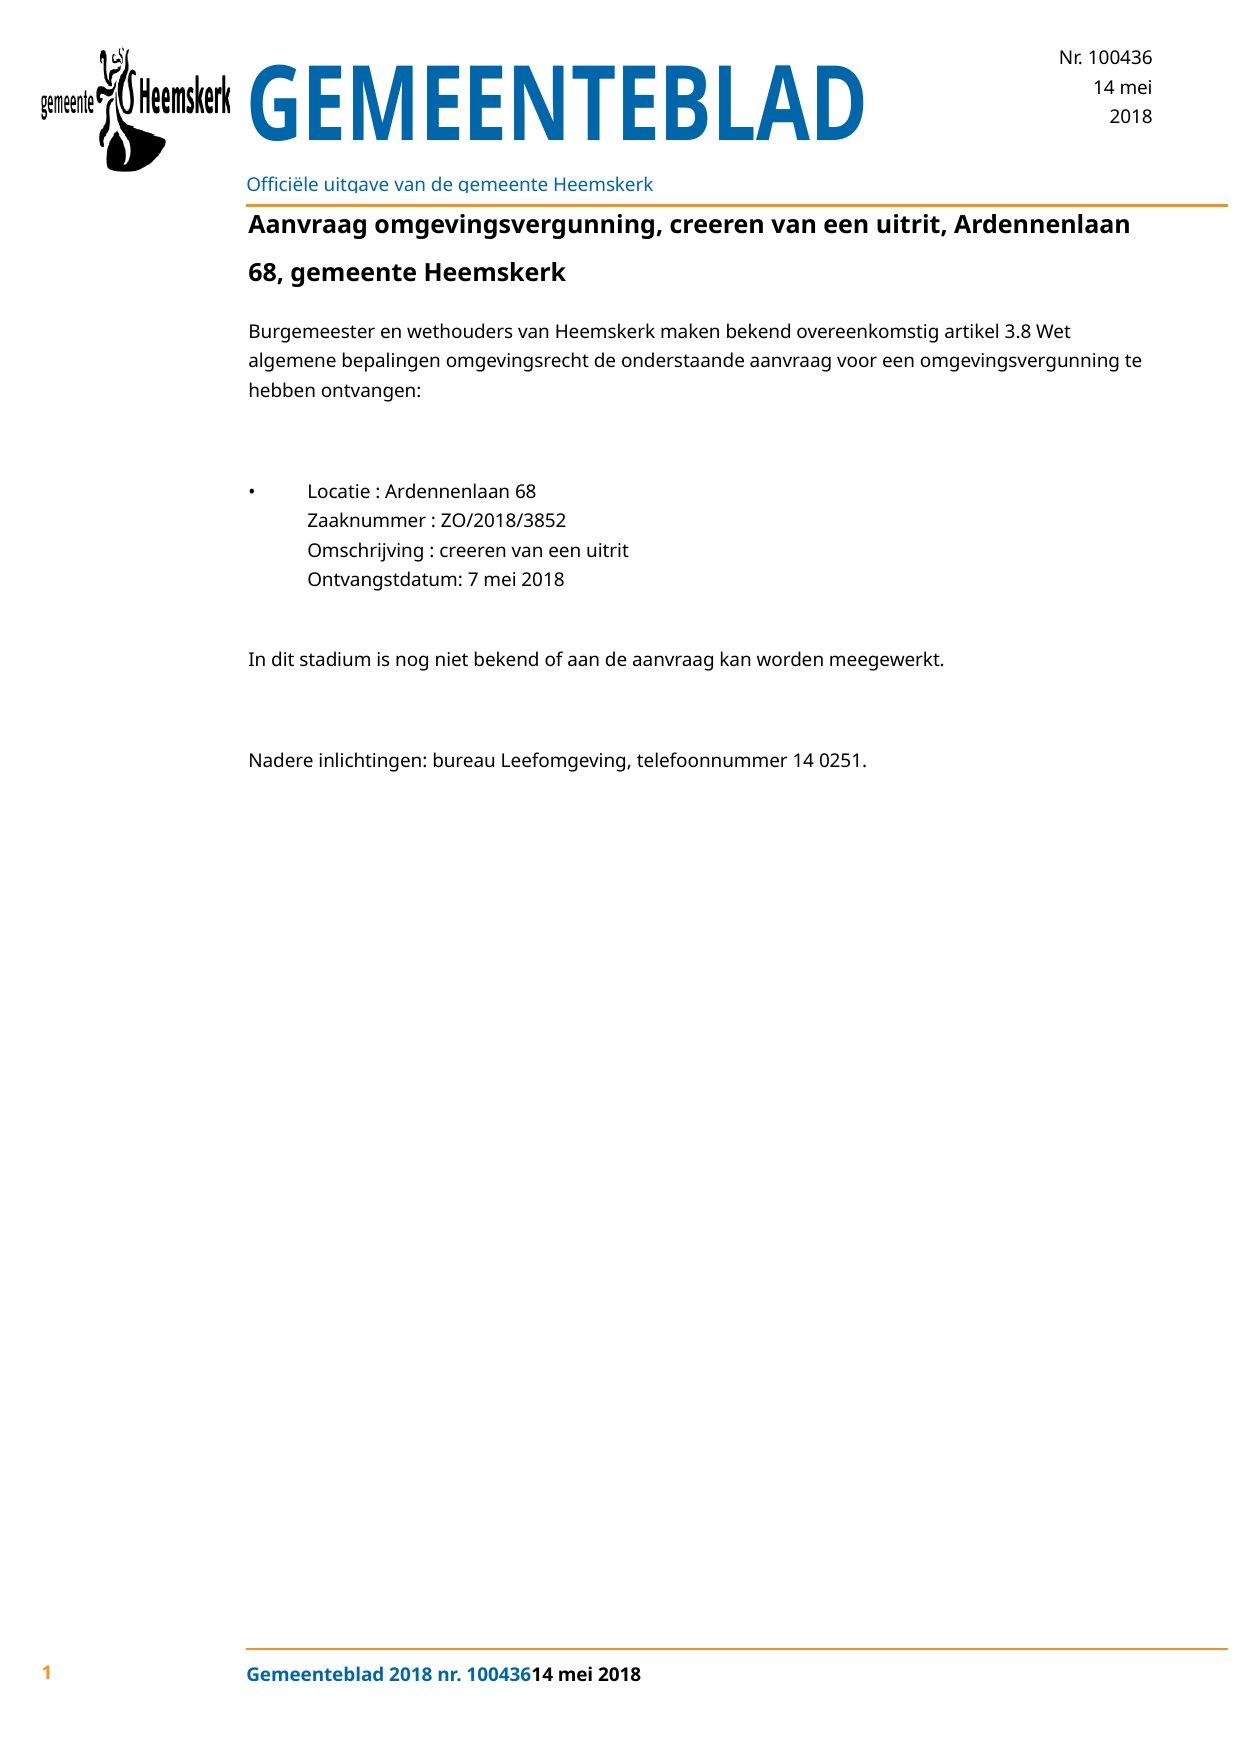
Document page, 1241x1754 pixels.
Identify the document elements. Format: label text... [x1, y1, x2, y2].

text Aanvraag omgevingsvergunning, creeren van een uitrit, Ardennenlaan 68, gemeente Heemskerk [248, 207, 1152, 288]
text Nadere inlichtingen: bureau Leefomgeving, telefoonnummer 14 0251. [248, 747, 1152, 773]
picture [41, 47, 231, 172]
text Burgemeester en wethouders van Heemskerk maken bekend overeenkomstig artikel 3.8 Wet algemene bepalingen omgevingsrecht de onderstaande aanvraag voor een omgevingsvergunning te hebben ontvangen: [248, 318, 1152, 403]
list Locatie : Ardennenlaan 68 [248, 478, 1152, 504]
list Omschrijving : creeren van een uitrit [248, 537, 1152, 563]
list Ontvangstdatum: 7 mei 2018 [248, 567, 1152, 592]
text In dit stadium is nog niet bekend of aan de aanvraag kan worden meegewerkt. [248, 647, 1152, 672]
list Zaaknummer : ZO/2018/3852 [248, 507, 1152, 533]
